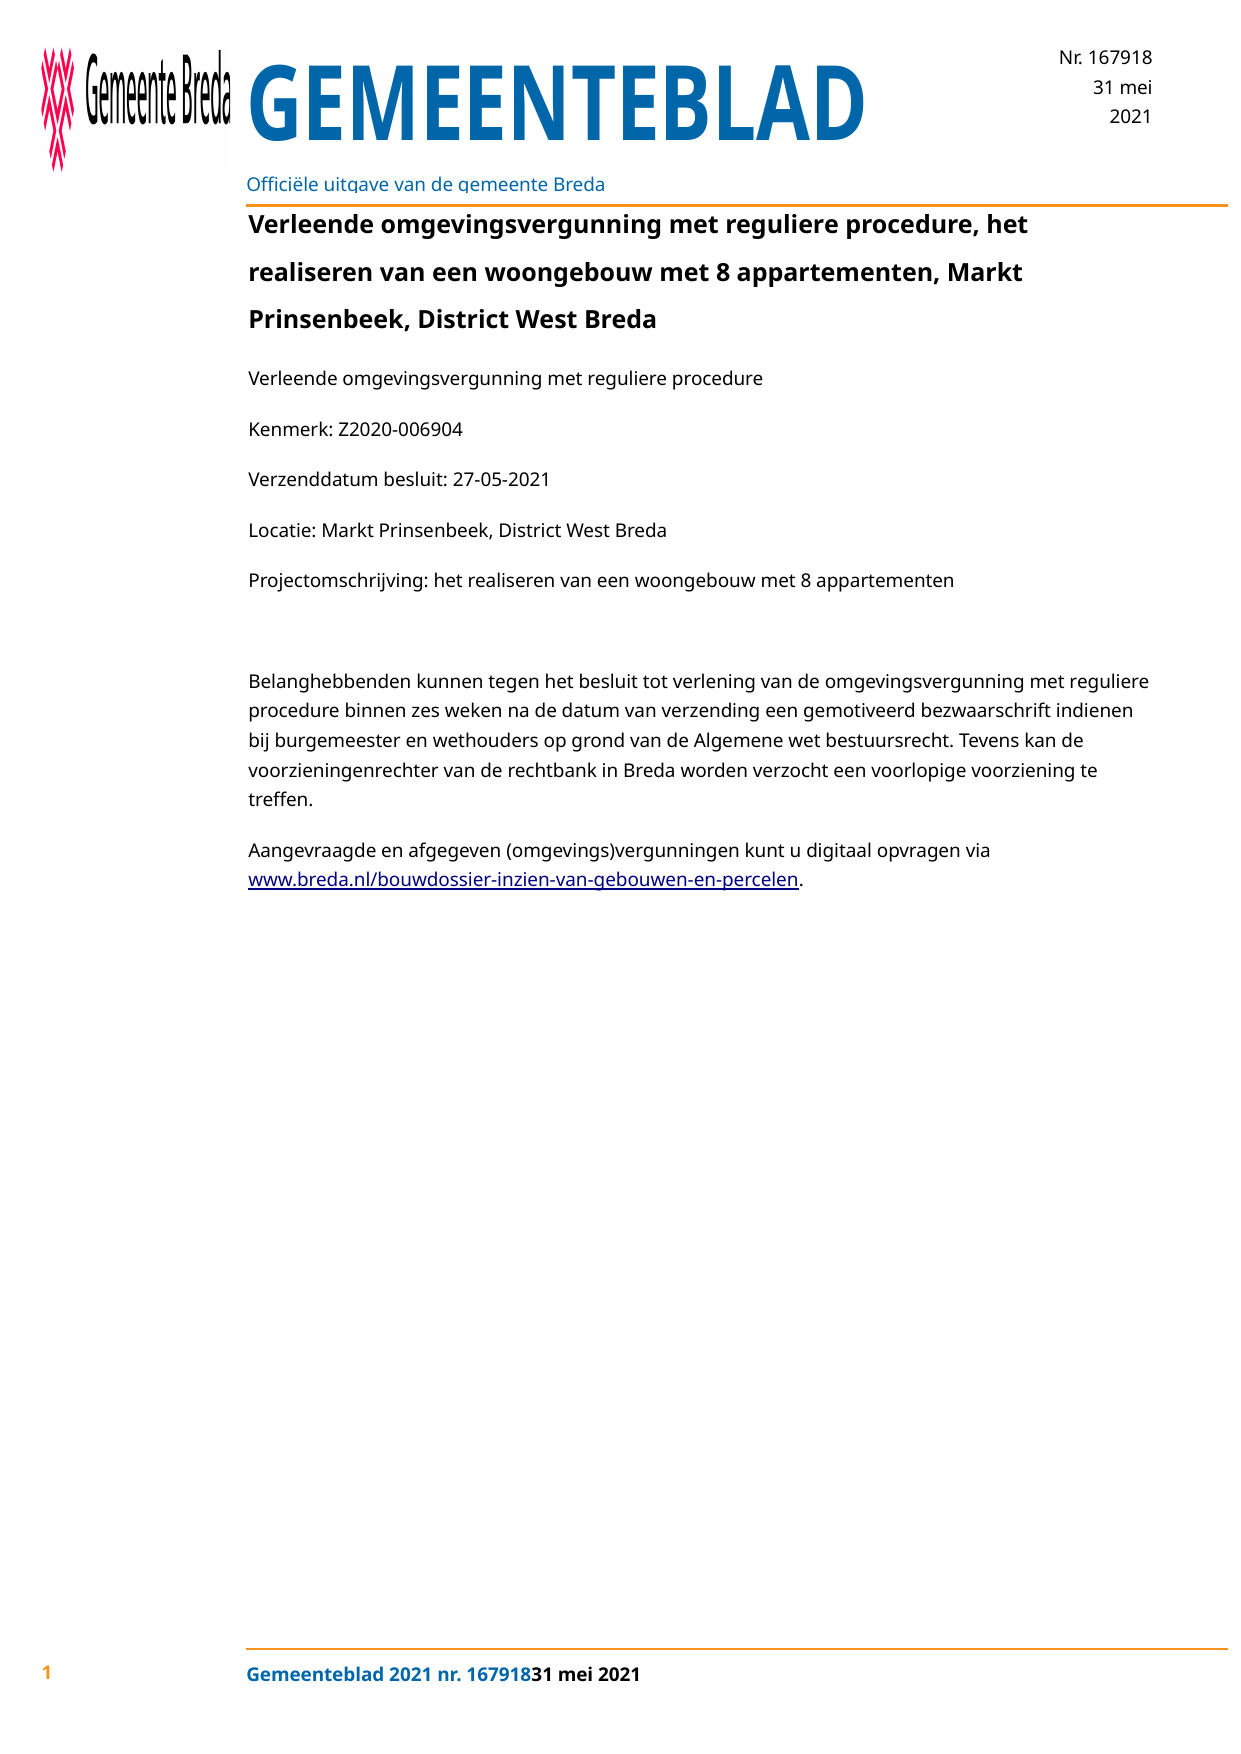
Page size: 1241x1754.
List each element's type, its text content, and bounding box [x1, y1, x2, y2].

picture [41, 47, 231, 172]
text Verleende omgevingsvergunning met reguliere procedure [248, 366, 1152, 391]
text Verleende omgevingsvergunning met reguliere procedure, het realiseren van een woongebouw met 8 appartementen, Markt Prinsenbeek, District West Breda [248, 207, 1152, 336]
text Aangevraagde en afgegeven (omgevings)vergunningen kunt u digitaal opvragen via www.breda.nl/bouwdossier-inzien-van-gebouwen-en-percelen. [248, 837, 1152, 892]
text Verzenddatum besluit: 27-05-2021 [248, 466, 1152, 492]
text Projectomschrijving: het realiseren van een woongebouw met 8 appartementen [248, 567, 1152, 593]
text Belanghebbenden kunnen tegen het besluit tot verlening van de omgevingsvergunning met reguliere procedure binnen zes weken na de datum van verzending een gemotiveerd bezwaarschrift indienen bij burgemeester en wethouders op grond van de Algemene wet bestuursrecht. Tevens kan de voorzieningenrechter van de rechtbank in Breda worden verzocht een voorlopige voorziening te treffen. [248, 668, 1152, 812]
text Kenmerk: Z2020-006904 [248, 416, 1152, 442]
text Locatie: Markt Prinsenbeek, District West Breda [248, 517, 1152, 542]
